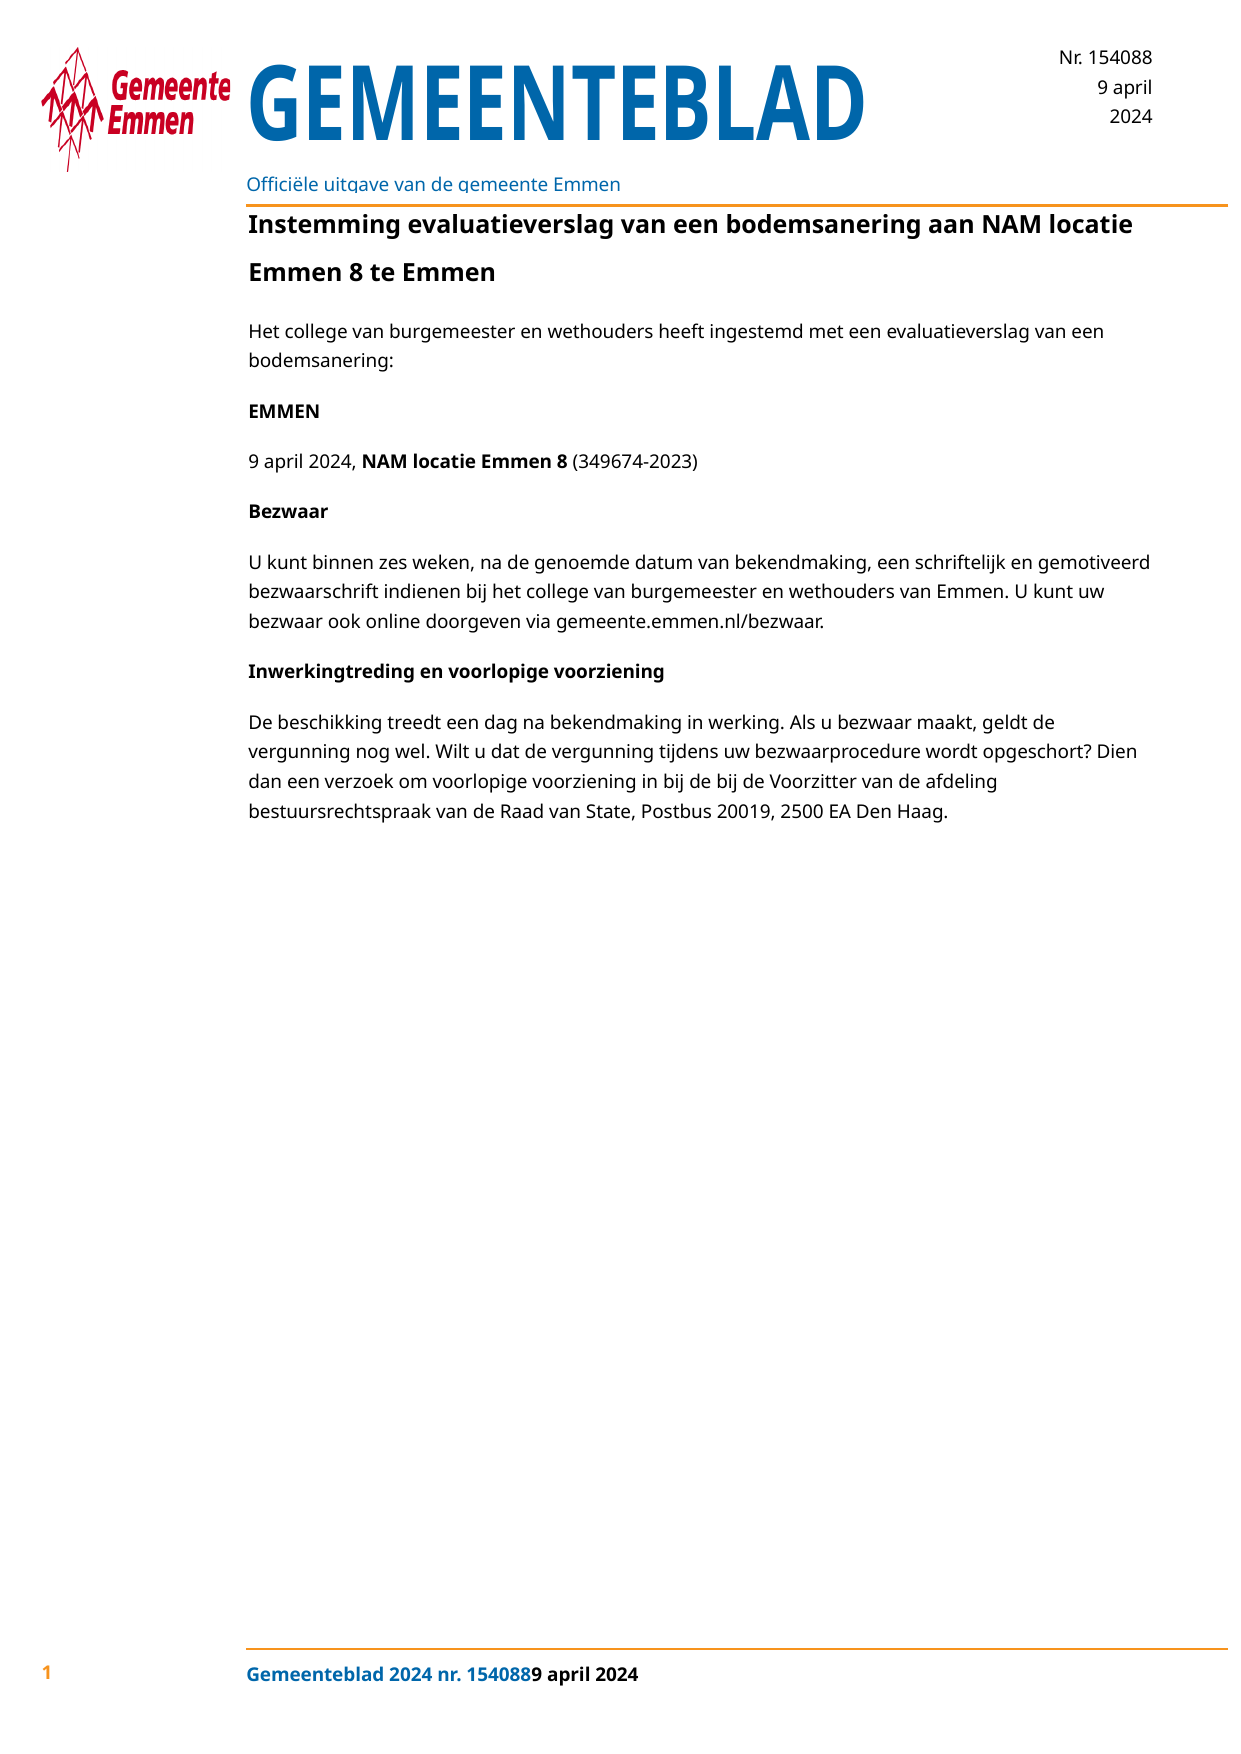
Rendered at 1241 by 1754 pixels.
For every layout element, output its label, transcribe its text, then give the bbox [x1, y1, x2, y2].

text Het college van burgemeester en wethouders heeft ingestemd met een evaluatieverslag van een bodemsanering: [248, 318, 1152, 373]
text Inwerkingtreding en voorlopige voorziening [248, 659, 1152, 684]
text Instemming evaluatieverslag van een bodemsanering aan NAM locatie Emmen 8 te Emmen [248, 207, 1152, 288]
text 9 april 2024, NAM locatie Emmen 8 (349674-2023) [248, 448, 1152, 474]
picture [41, 47, 231, 172]
text Bezwaar [248, 499, 1152, 524]
text De beschikking treedt een dag na bekendmaking in werking. Als u bezwaar maakt, geldt de vergunning nog wel. Wilt u dat de vergunning tijdens uw bezwaarprocedure wordt opgeschort? Dien dan een verzoek om voorlopige voorziening in bij de bij de Voorzitter van de afdeling bestuursrechtspraak van de Raad van State, Postbus 20019, 2500 EA Den Haag. [248, 709, 1152, 824]
text U kunt binnen zes weken, na de genoemde datum van bekendmaking, een schriftelijk en gemotiveerd bezwaarschrift indienen bij het college van burgemeester en wethouders van Emmen. U kunt uw bezwaar ook online doorgeven via gemeente.emmen.nl/bezwaar. [248, 549, 1152, 634]
text EMMEN [248, 398, 1152, 424]
